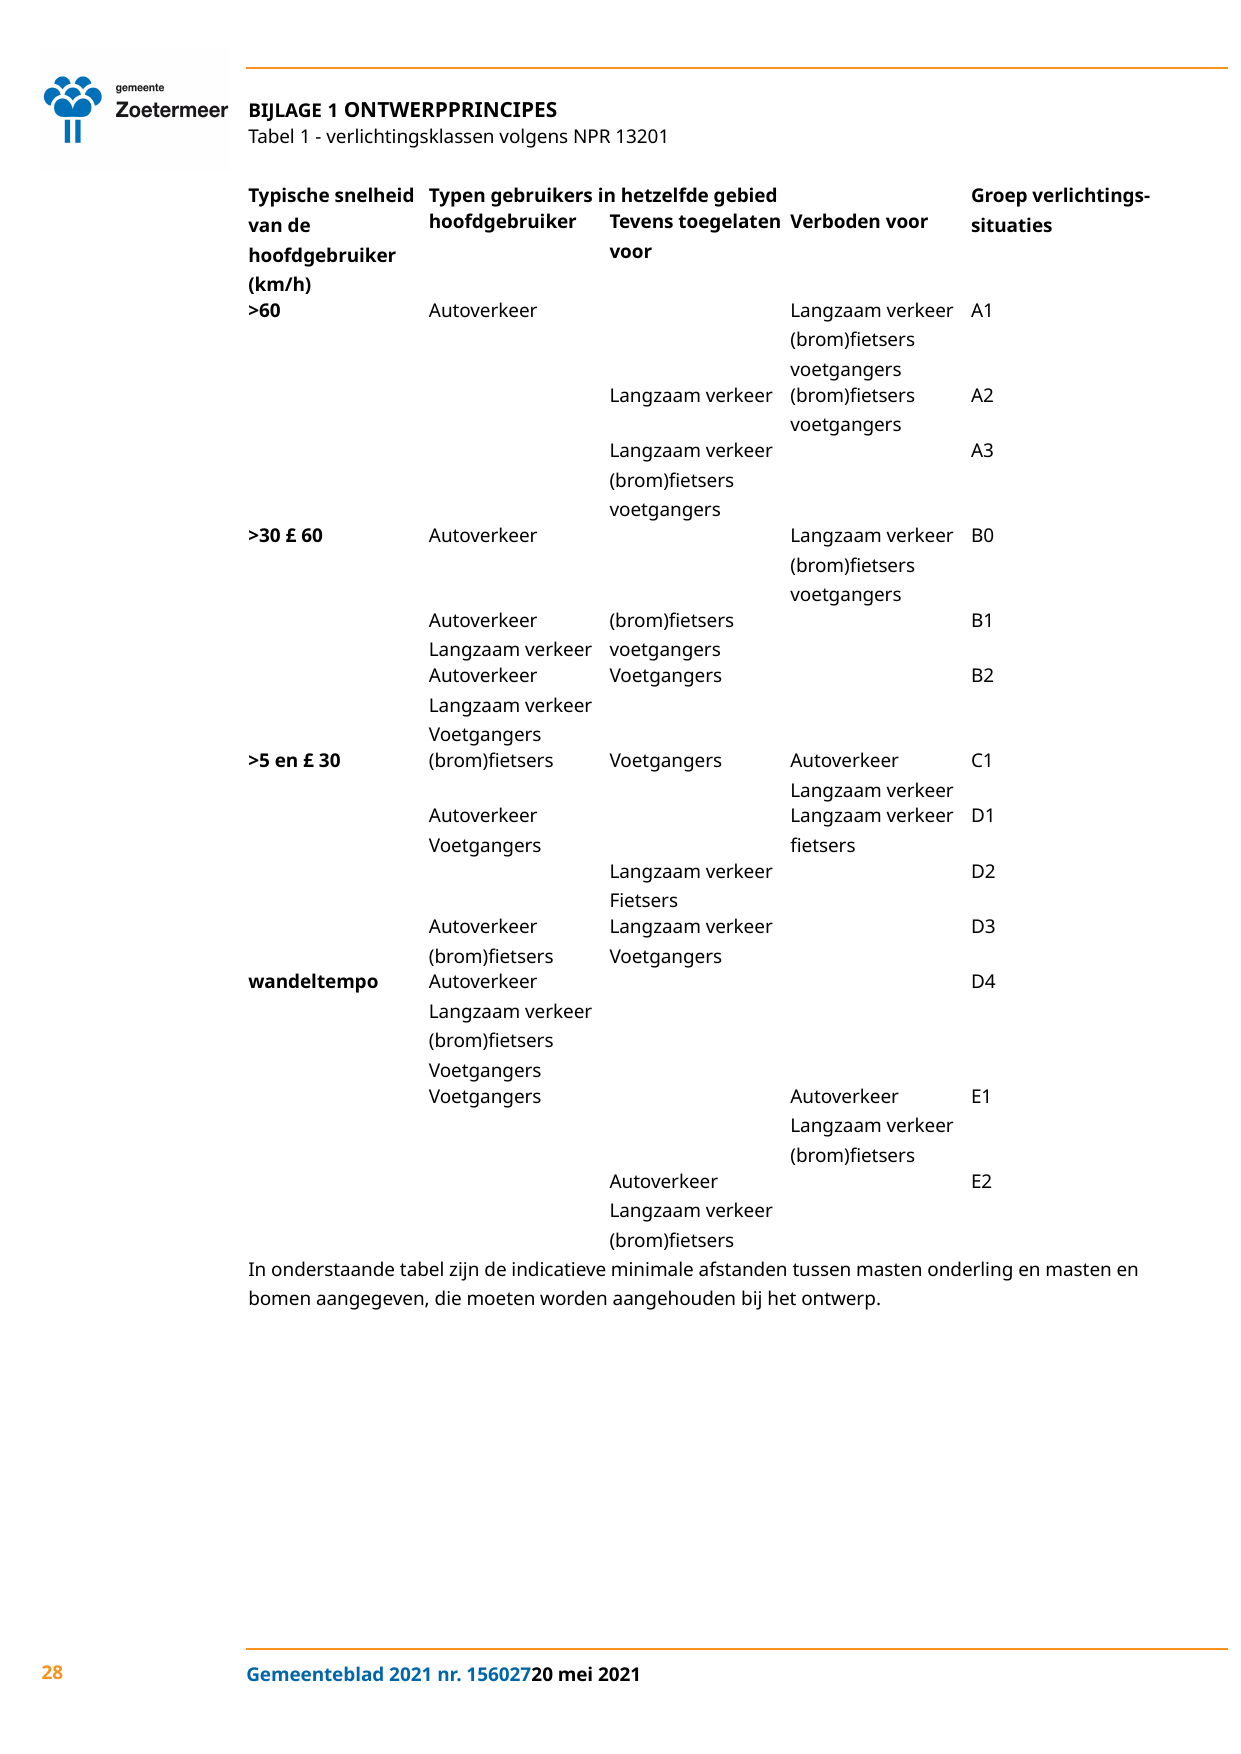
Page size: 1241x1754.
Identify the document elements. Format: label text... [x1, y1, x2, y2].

table_cell [609, 297, 790, 382]
table_cell D4 [971, 969, 1152, 1083]
table_cell Autoverkeer (brom)fietsers [429, 913, 609, 968]
table_cell [790, 858, 971, 913]
table_cell Langzaam verkeer (brom)fietsers voetgangers [609, 437, 790, 522]
table_cell D2 [971, 858, 1152, 913]
table_cell >60 [248, 297, 429, 522]
table_cell >5 en £ 30 [248, 747, 429, 968]
table_cell [790, 663, 971, 747]
table_cell A3 [971, 437, 1152, 522]
table_cell A1 [971, 297, 1152, 382]
table_cell Autoverkeer [429, 522, 609, 607]
table_cell E1 [971, 1083, 1152, 1168]
table_cell E2 [971, 1168, 1152, 1253]
table_cell Langzaam verkeer fietsers [790, 803, 971, 858]
table_header Groep verlichtings-situaties [971, 183, 1152, 297]
table_cell [790, 1168, 971, 1253]
text In onderstaande tabel zijn de indicatieve minimale afstanden tussen masten onderling en masten en bomen aangegeven, die moeten worden aangehouden bij het ontwerp. [248, 1256, 1152, 1311]
table_cell B2 [971, 663, 1152, 747]
table_cell (brom)fietsers voetgangers [609, 607, 790, 662]
text Tabel 1 - verlichtingsklassen volgens NPR 13201 [248, 123, 1152, 149]
picture [41, 47, 231, 172]
table_header Typen gebruikers in hetzelfde gebied [429, 183, 971, 208]
table_cell [790, 437, 971, 522]
table_cell Voetgangers [609, 747, 790, 803]
table_cell Autoverkeer Langzaam verkeer [790, 747, 971, 803]
table_cell [790, 913, 971, 968]
table_cell Verboden voor [790, 208, 971, 297]
table_cell Autoverkeer Langzaam verkeer (brom)fietsers [609, 1168, 790, 1253]
table_cell D1 [971, 803, 1152, 858]
table_cell [609, 522, 790, 607]
table_cell B0 [971, 522, 1152, 607]
table_cell (brom)fietsers voetgangers [790, 382, 971, 437]
table_cell wandeltempo [248, 969, 429, 1253]
table_cell B1 [971, 607, 1152, 662]
table_cell [790, 607, 971, 662]
table_cell Autoverkeer [429, 297, 609, 522]
table_cell [609, 969, 790, 1083]
table_cell A2 [971, 382, 1152, 437]
table_cell hoofdgebruiker [429, 208, 609, 297]
table_header Typische snelheid van de hoofdgebruiker (km/h) [248, 183, 429, 297]
table_cell Autoverkeer Langzaam verkeer (brom)fietsers [790, 1083, 971, 1168]
table_cell Autoverkeer Voetgangers [429, 803, 609, 913]
table_cell Voetgangers [429, 1083, 609, 1253]
table_cell Langzaam verkeer (brom)fietsers voetgangers [790, 522, 971, 607]
table_cell Tevens toegelaten voor [609, 208, 790, 297]
table_cell [609, 803, 790, 858]
table_cell Langzaam verkeer [609, 382, 790, 437]
table_cell [790, 969, 971, 1083]
table_cell Autoverkeer Langzaam verkeer [429, 607, 609, 662]
table_cell Autoverkeer Langzaam verkeer Voetgangers [429, 663, 609, 747]
table_cell >30 £ 60 [248, 522, 429, 747]
table_cell Langzaam verkeer Fietsers [609, 858, 790, 913]
table_cell (brom)fietsers [429, 747, 609, 803]
table_cell Langzaam verkeer (brom)fietsers voetgangers [790, 297, 971, 382]
table_cell C1 [971, 747, 1152, 803]
table_cell [609, 1083, 790, 1168]
table_cell Autoverkeer Langzaam verkeer (brom)fietsers Voetgangers [429, 969, 609, 1083]
text BIJLAGE 1 ONTWERPPRINCIPES [248, 95, 1152, 123]
table_cell Voetgangers [609, 663, 790, 747]
table_cell D3 [971, 913, 1152, 968]
table_cell Langzaam verkeer Voetgangers [609, 913, 790, 968]
